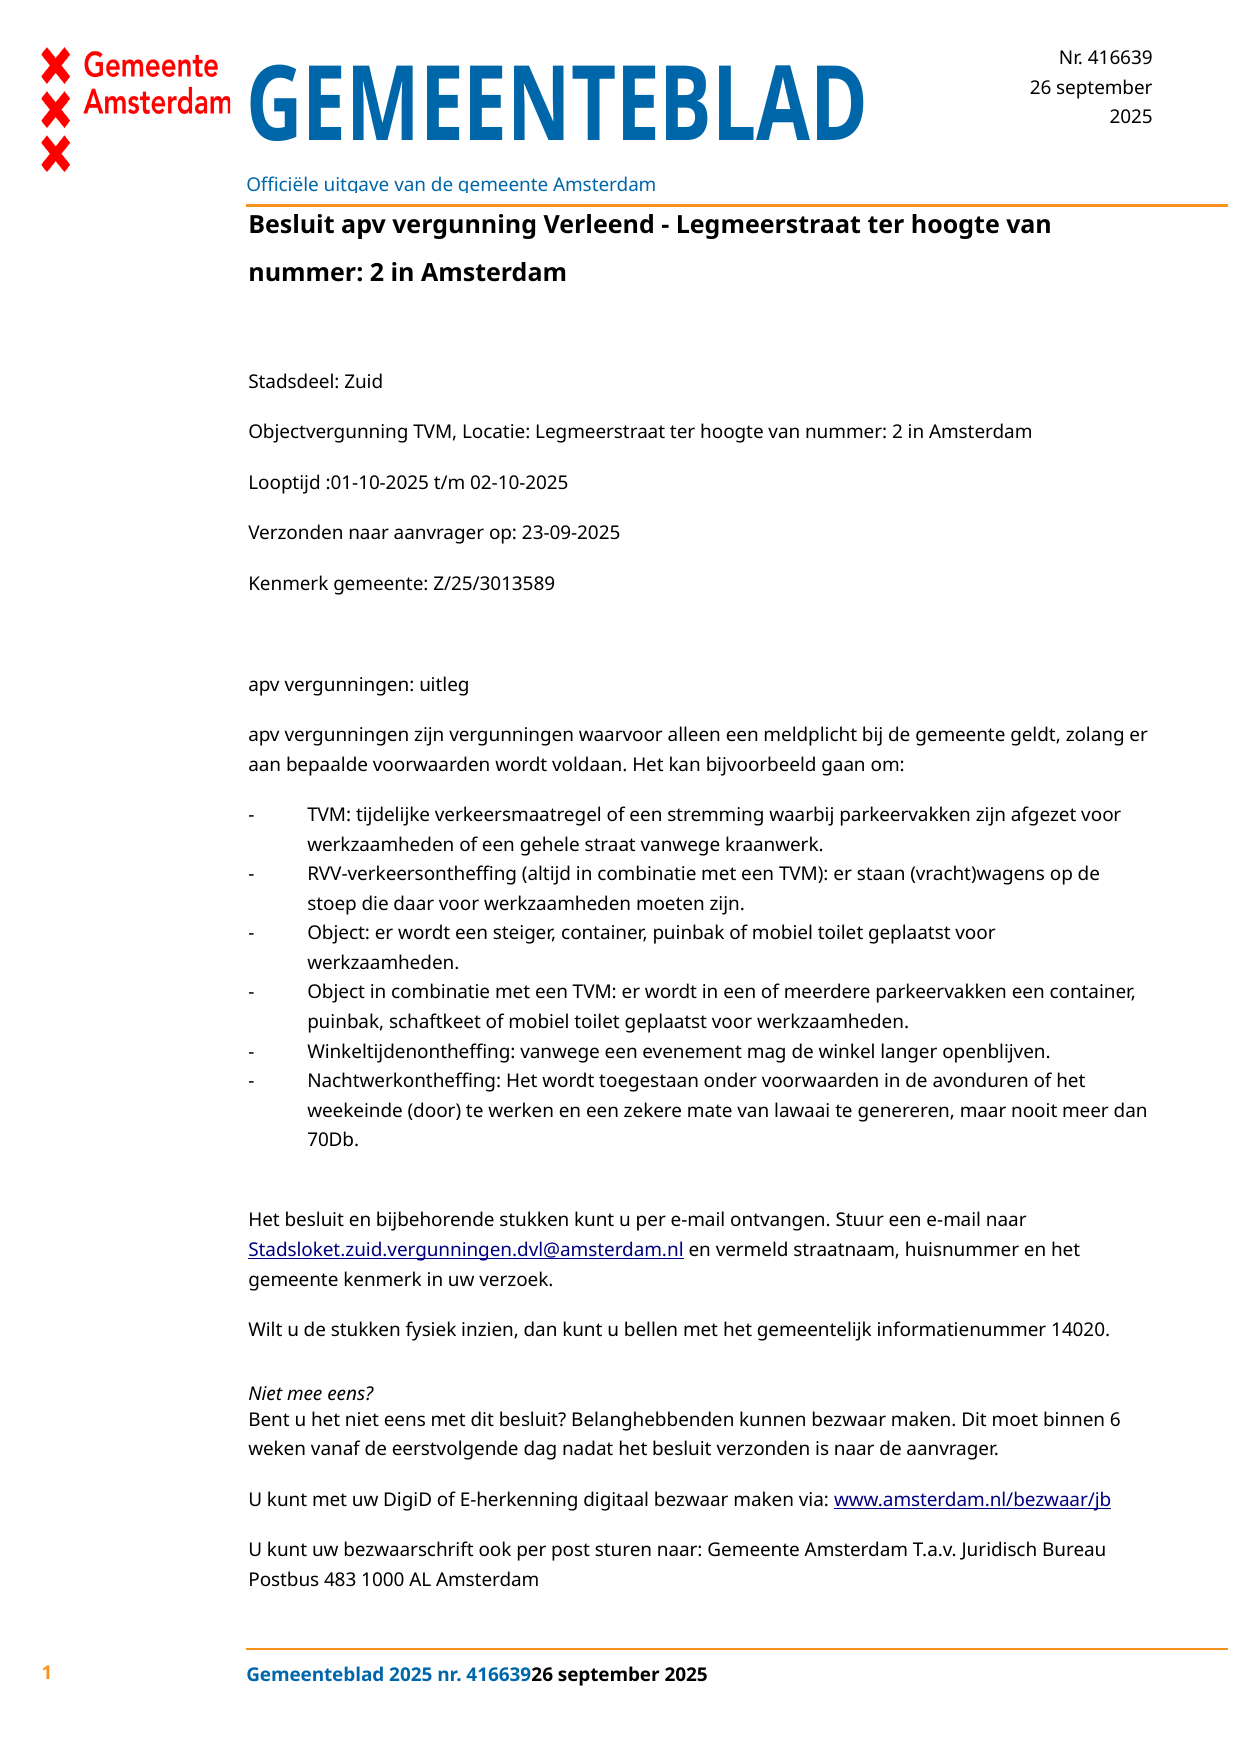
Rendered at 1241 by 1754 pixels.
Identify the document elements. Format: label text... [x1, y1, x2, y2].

list Winkeltijdenontheffing: vanwege een evenement mag de winkel langer openblijven. [248, 1038, 1152, 1064]
list Object: er wordt een steiger, container, puinbak of mobiel toilet geplaatst voor werkzaamheden. [248, 919, 1152, 975]
text Stadsdeel: Zuid [248, 368, 1152, 394]
text Bent u het niet eens met dit besluit? Belanghebbenden kunnen bezwaar maken. Dit moet binnen 6 weken vanaf de eerstvolgende dag nadat het besluit verzonden is naar de aanvrager. [248, 1406, 1152, 1461]
text Wilt u de stukken fysiek inzien, dan kunt u bellen met het gemeentelijk informatienummer 14020. [248, 1316, 1152, 1342]
text U kunt uw bezwaarschrift ook per post sturen naar: Gemeente Amsterdam T.a.v. Juridisch Bureau Postbus 483 1000 AL Amsterdam [248, 1536, 1152, 1592]
text Het besluit en bijbehorende stukken kunt u per e-mail ontvangen. Stuur een e-mail naar Stadsloket.zuid.vergunningen.dvl@amsterdam.nl en vermeld straatnaam, huisnummer en het gemeente kenmerk in uw verzoek. [248, 1207, 1152, 1292]
text apv vergunningen zijn vergunningen waarvoor alleen een meldplicht bij de gemeente geldt, zolang er aan bepaalde voorwaarden wordt voldaan. Het kan bijvoorbeeld gaan om: [248, 721, 1152, 777]
text Looptijd :01-10-2025 t/m 02-10-2025 [248, 469, 1152, 495]
text U kunt met uw DigiD of E-herkenning digitaal bezwaar maken via: www.amsterdam.nl/bezwaar/jb [248, 1486, 1152, 1512]
list Object in combinatie met een TVM: er wordt in een of meerdere parkeervakken een container, puinbak, schaftkeet of mobiel toilet geplaatst voor werkzaamheden. [248, 979, 1152, 1034]
text Verzonden naar aanvrager op: 23-09-2025 [248, 519, 1152, 545]
picture [41, 47, 231, 172]
text Objectvergunning TVM, Locatie: Legmeerstraat ter hoogte van nummer: 2 in Amsterdam [248, 419, 1152, 444]
list Nachtwerkontheffing: Het wordt toegestaan onder voorwaarden in de avonduren of het weekeinde (door) te werken en een zekere mate van lawaai te genereren, maar nooit meer dan 70Db. [248, 1067, 1152, 1152]
text Besluit apv vergunning Verleend - Legmeerstraat ter hoogte van nummer: 2 in Amsterdam [248, 207, 1152, 288]
text Kenmerk gemeente: Z/25/3013589 [248, 570, 1152, 596]
list RVV-verkeersontheffing (altijd in combinatie met een TVM): er staan (vracht)wagens op de stoep die daar voor werkzaamheden moeten zijn. [248, 860, 1152, 916]
text apv vergunningen: uitleg [248, 671, 1152, 697]
list TVM: tijdelijke verkeersmaatregel of een stremming waarbij parkeervakken zijn afgezet voor werkzaamheden of een gehele straat vanwege kraanwerk. [248, 801, 1152, 857]
text Niet mee eens? [248, 1380, 1152, 1406]
